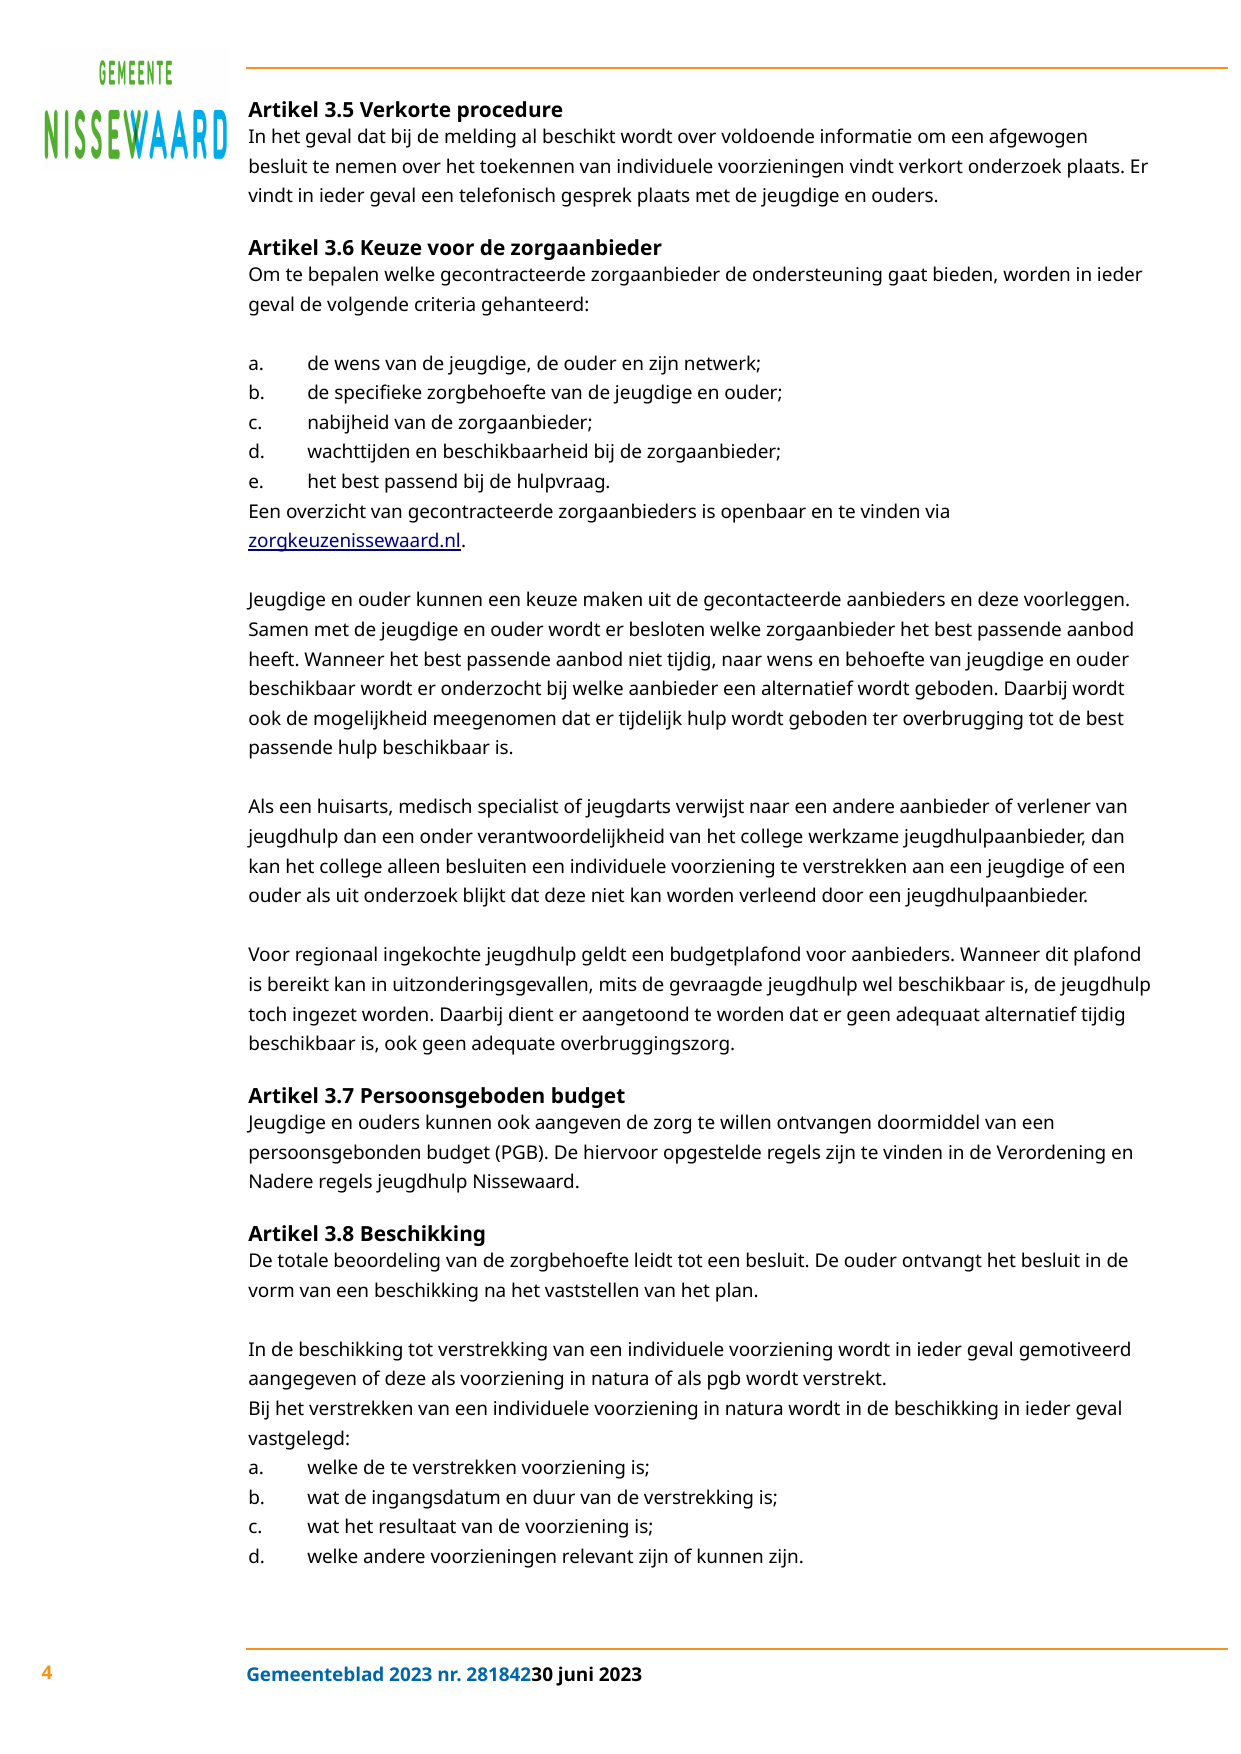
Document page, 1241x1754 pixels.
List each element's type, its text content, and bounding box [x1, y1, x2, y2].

text Artikel 3.8 Beschikking [248, 1219, 1152, 1247]
text Artikel 3.6 Keuze voor de zorgaanbieder [248, 233, 1152, 261]
list welke andere voorzieningen relevant zijn of kunnen zijn. [248, 1543, 1152, 1569]
text Om te bepalen welke gecontracteerde zorgaanbieder de ondersteuning gaat bieden, worden in ieder geval de volgende criteria gehanteerd: [248, 261, 1152, 317]
text Jeugdige en ouders kunnen ook aangeven de zorg te willen ontvangen doormiddel van een persoonsgebonden budget (PGB). De hiervoor opgestelde regels zijn te vinden in de Verordening en Nadere regels jeugdhulp Nissewaard. [248, 1109, 1152, 1194]
list wat het resultaat van de voorziening is; [248, 1513, 1152, 1539]
text Een overzicht van gecontracteerde zorgaanbieders is openbaar en te vinden via zorgkeuzenissewaard.nl. [248, 498, 1152, 553]
text Jeugdige en ouder kunnen een keuze maken uit de gecontacteerde aanbieders en deze voorleggen. [248, 587, 1152, 612]
list nabijheid van de zorgaanbieder; [248, 409, 1152, 435]
list welke de te verstrekken voorziening is; [248, 1454, 1152, 1480]
picture [41, 47, 231, 172]
text Artikel 3.5 Verkorte procedure [248, 95, 1152, 123]
list de specifieke zorgbehoefte van de jeugdige en ouder; [248, 379, 1152, 405]
list het best passend bij de hulpvraag. [248, 468, 1152, 494]
list de wens van de jeugdige, de ouder en zijn netwerk; [248, 350, 1152, 376]
text Bij het verstrekken van een individuele voorziening in natura wordt in de beschikking in ieder geval vastgelegd: [248, 1395, 1152, 1451]
text Samen met de jeugdige en ouder wordt er besloten welke zorgaanbieder het best passende aanbod heeft. Wanneer het best passende aanbod niet tijdig, naar wens en behoefte van jeugdige en ouder beschikbaar wordt er onderzocht bij welke aanbieder een alternatief wordt geboden. Daarbij wordt ook de mogelijkheid meegenomen dat er tijdelijk hulp wordt geboden ter overbrugging tot de best passende hulp beschikbaar is. [248, 616, 1152, 760]
text Voor regionaal ingekochte jeugdhulp geldt een budgetplafond voor aanbieders. Wanneer dit plafond is bereikt kan in uitzonderingsgevallen, mits de gevraagde jeugdhulp wel beschikbaar is, de jeugdhulp toch ingezet worden. Daarbij dient er aangetoond te worden dat er geen adequaat alternatief tijdig beschikbaar is, ook geen adequate overbruggingszorg. [248, 942, 1152, 1056]
text Artikel 3.7 Persoonsgeboden budget [248, 1081, 1152, 1109]
text In de beschikking tot verstrekking van een individuele voorziening wordt in ieder geval gemotiveerd aangegeven of deze als voorziening in natura of als pgb wordt verstrekt. [248, 1336, 1152, 1391]
text In het geval dat bij de melding al beschikt wordt over voldoende informatie om een afgewogen besluit te nemen over het toekennen van individuele voorzieningen vindt verkort onderzoek plaats. Er vindt in ieder geval een telefonisch gesprek plaats met de jeugdige en ouders. [248, 123, 1152, 208]
text Als een huisarts, medisch specialist of jeugdarts verwijst naar een andere aanbieder of verlener van jeugdhulp dan een onder verantwoordelijkheid van het college werkzame jeugdhulpaanbieder, dan kan het college alleen besluiten een individuele voorziening te verstrekken aan een jeugdige of een ouder als uit onderzoek blijkt dat deze niet kan worden verleend door een jeugdhulpaanbieder. [248, 794, 1152, 908]
text De totale beoordeling van de zorgbehoefte leidt tot een besluit. De ouder ontvangt het besluit in de vorm van een beschikking na het vaststellen van het plan. [248, 1247, 1152, 1303]
list wat de ingangsdatum en duur van de verstrekking is; [248, 1484, 1152, 1510]
list wachttijden en beschikbaarheid bij de zorgaanbieder; [248, 439, 1152, 464]
